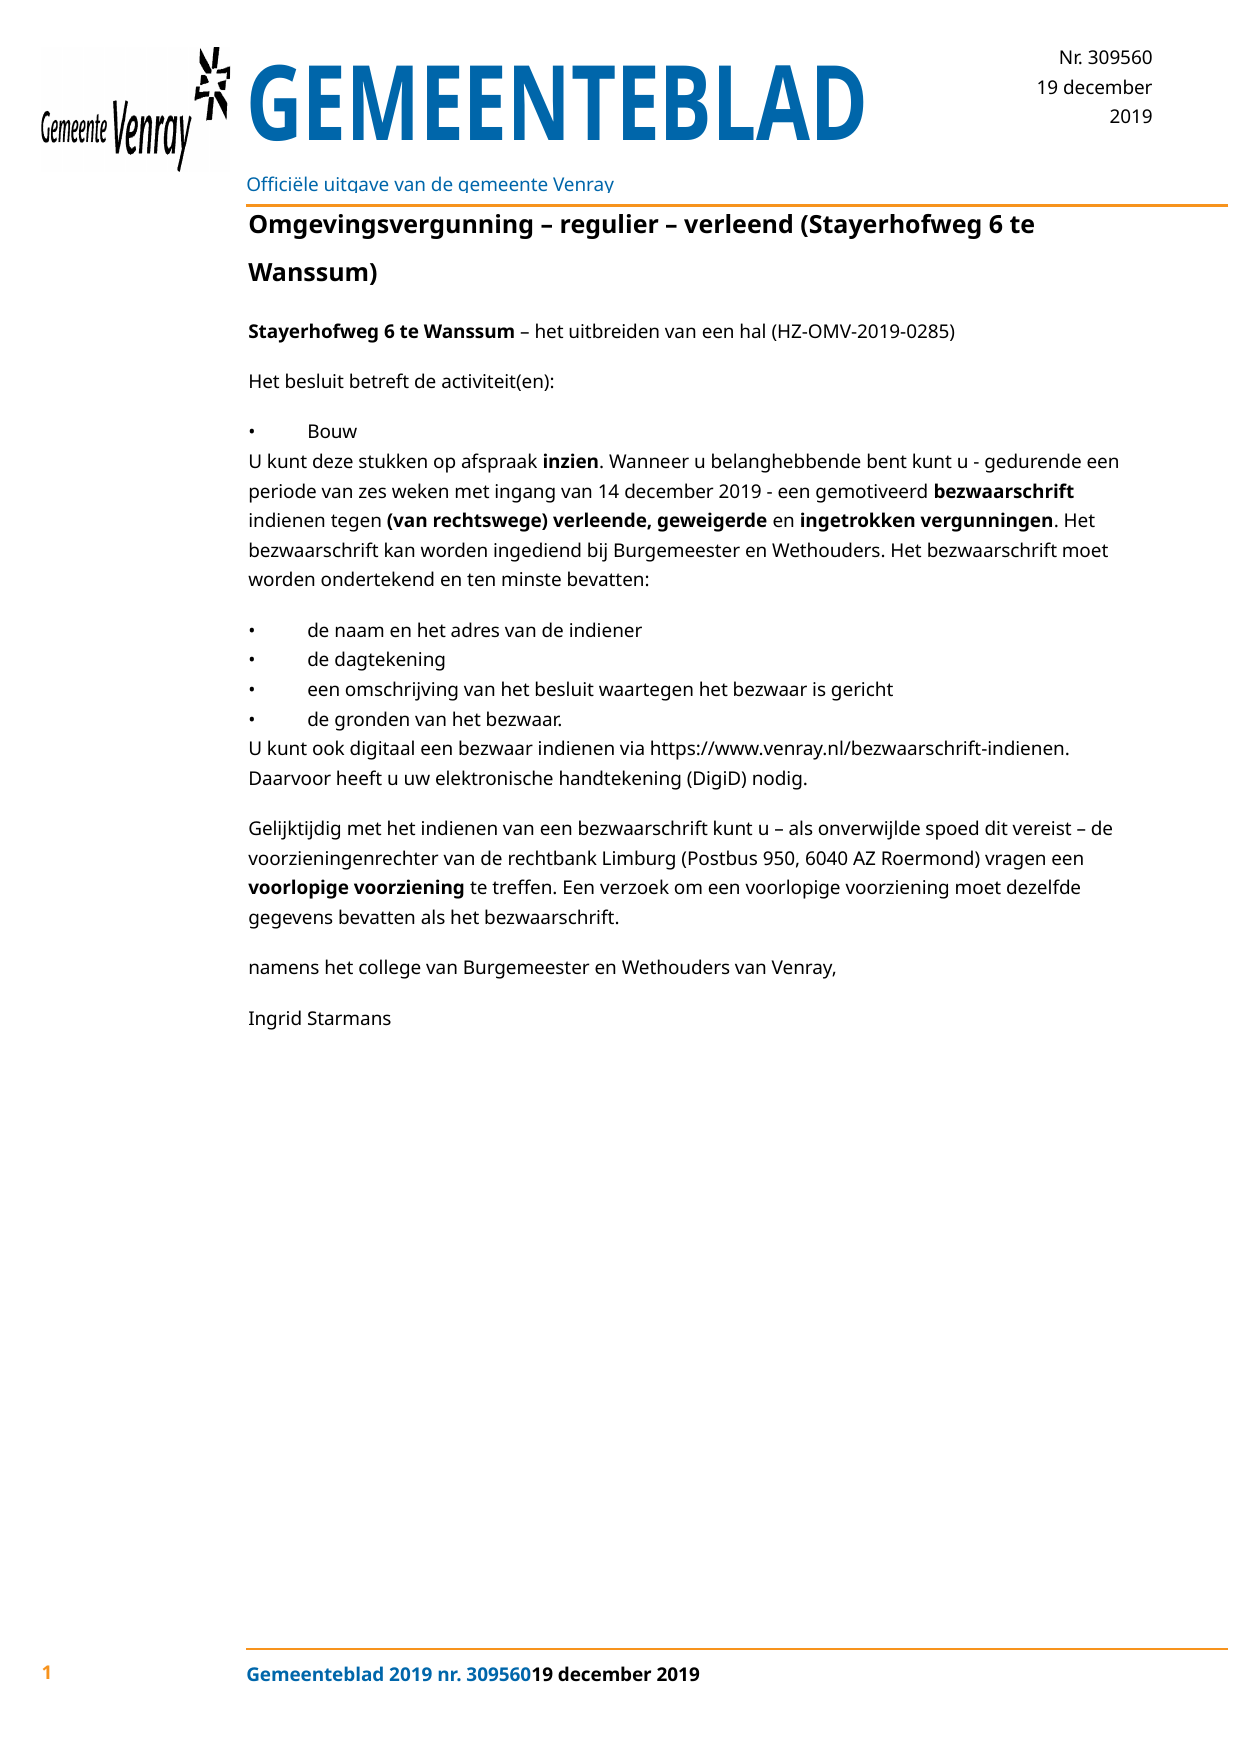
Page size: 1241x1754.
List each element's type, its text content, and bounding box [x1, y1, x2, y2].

list een omschrijving van het besluit waartegen het bezwaar is gericht [248, 676, 1152, 702]
list Bouw [248, 419, 1152, 444]
list de gronden van het bezwaar. [248, 706, 1152, 732]
text U kunt deze stukken op afspraak inzien. Wanneer u belanghebbende bent kunt u - gedurende een periode van zes weken met ingang van 14 december 2019 - een gemotiveerd bezwaarschrift indienen tegen (van rechtswege) verleende, geweigerde en ingetrokken vergunningen. Het bezwaarschrift kan worden ingediend bij Burgemeester en Wethouders. Het bezwaarschrift moet worden ondertekend en ten minste bevatten: [248, 448, 1152, 592]
text Omgevingsvergunning – regulier – verleend (Stayerhofweg 6 te Wanssum) [248, 207, 1152, 288]
text Ingrid Starmans [248, 1005, 1152, 1031]
text Gelijktijdig met het indienen van een bezwaarschrift kunt u – als onverwijlde spoed dit vereist – de voorzieningenrechter van de rechtbank Limburg (Postbus 950, 6040 AZ Roermond) vragen een voorlopige voorziening te treffen. Een verzoek om een voorlopige voorziening moet dezelfde gegevens bevatten als het bezwaarschrift. [248, 815, 1152, 930]
text namens het college van Burgemeester en Wethouders van Venray, [248, 954, 1152, 980]
picture [41, 47, 231, 172]
text Stayerhofweg 6 te Wanssum – het uitbreiden van een hal (HZ-OMV-2019-0285) [248, 318, 1152, 344]
list de dagtekening [248, 647, 1152, 672]
list de naam en het adres van de indiener [248, 617, 1152, 643]
text Het besluit betreft de activiteit(en): [248, 368, 1152, 394]
text U kunt ook digitaal een bezwaar indienen via https://www.venray.nl/bezwaarschrift-indienen. Daarvoor heeft u uw elektronische handtekening (DigiD) nodig. [248, 735, 1152, 791]
